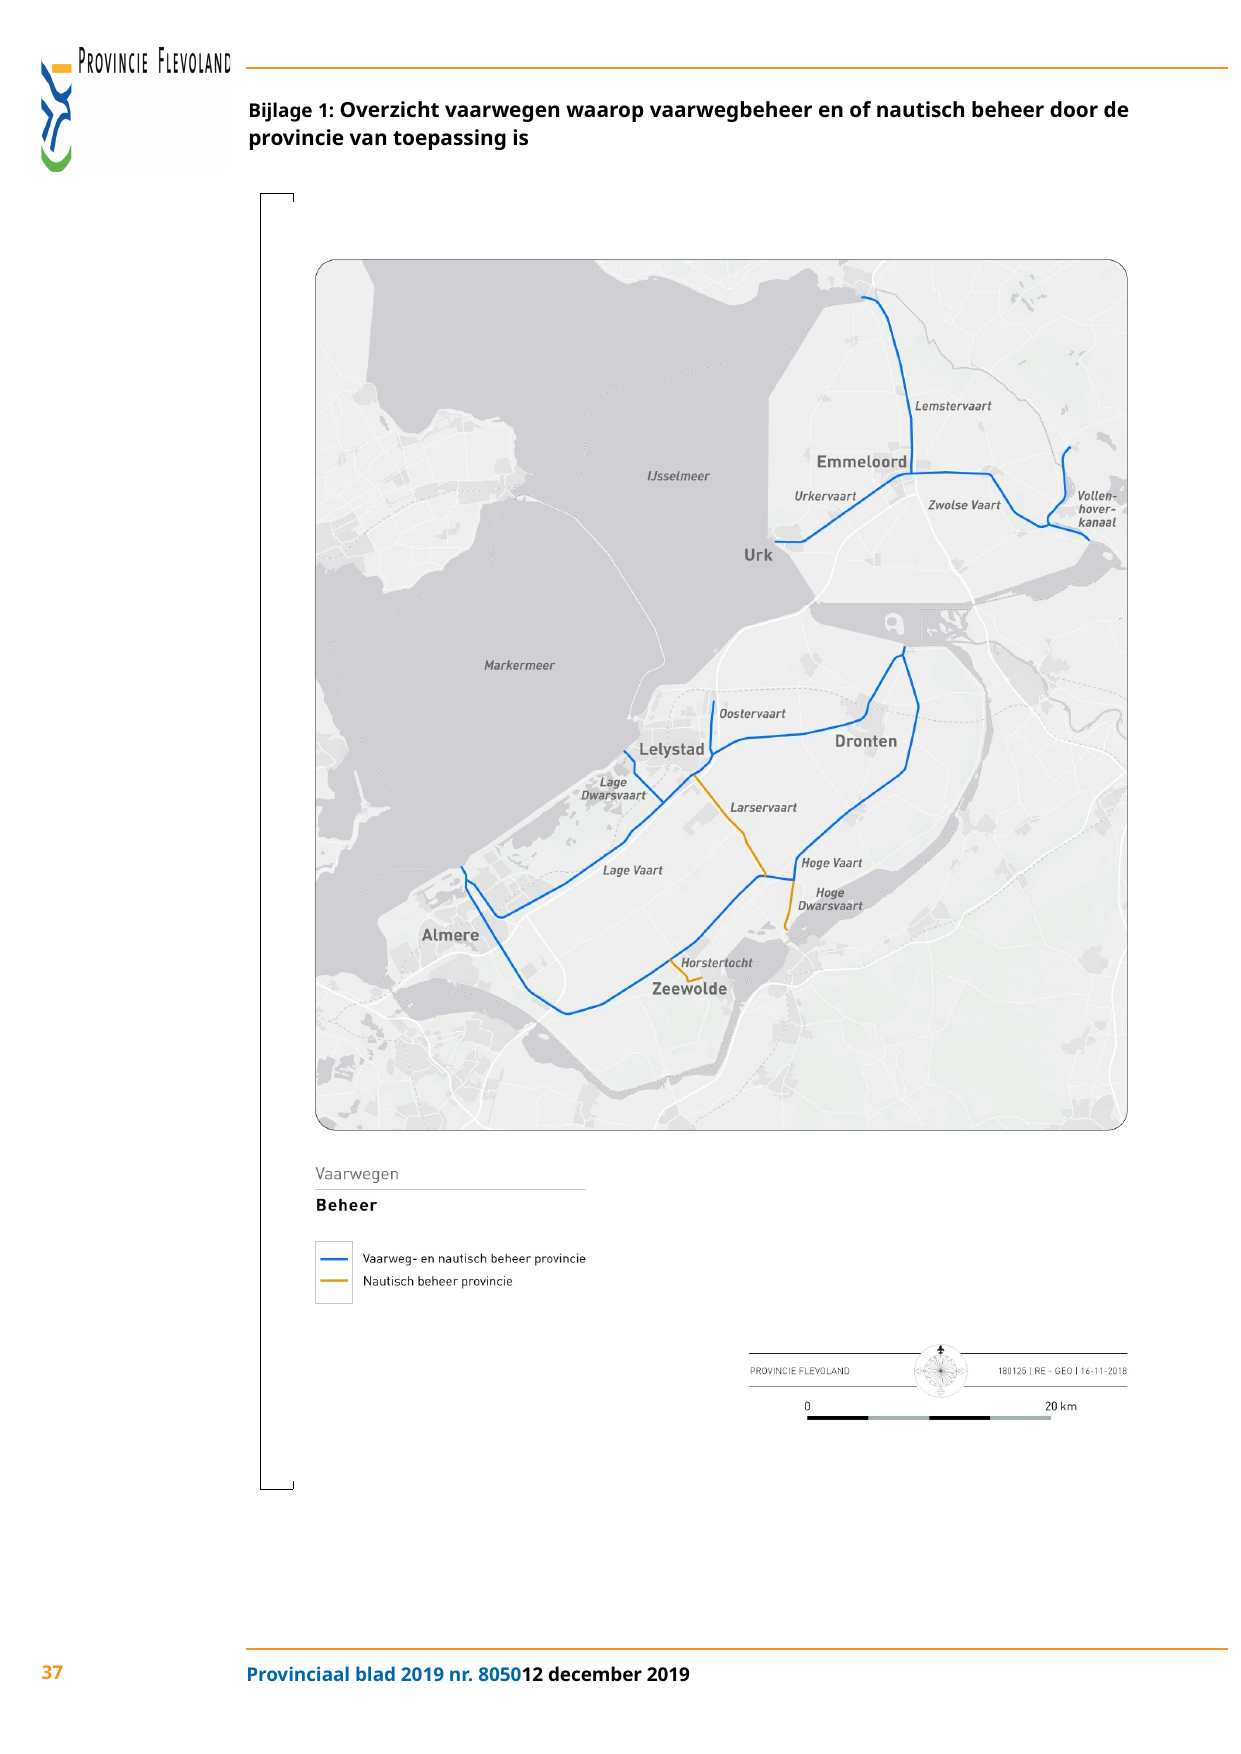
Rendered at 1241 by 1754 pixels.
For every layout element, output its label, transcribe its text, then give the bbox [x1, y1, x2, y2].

text Bijlage 1: Overzicht vaarwegen waarop vaarwegbeheer en of nautisch beheer door de provincie van toepassing is [248, 95, 1152, 152]
picture [268, 202, 1173, 1481]
picture [41, 47, 231, 172]
